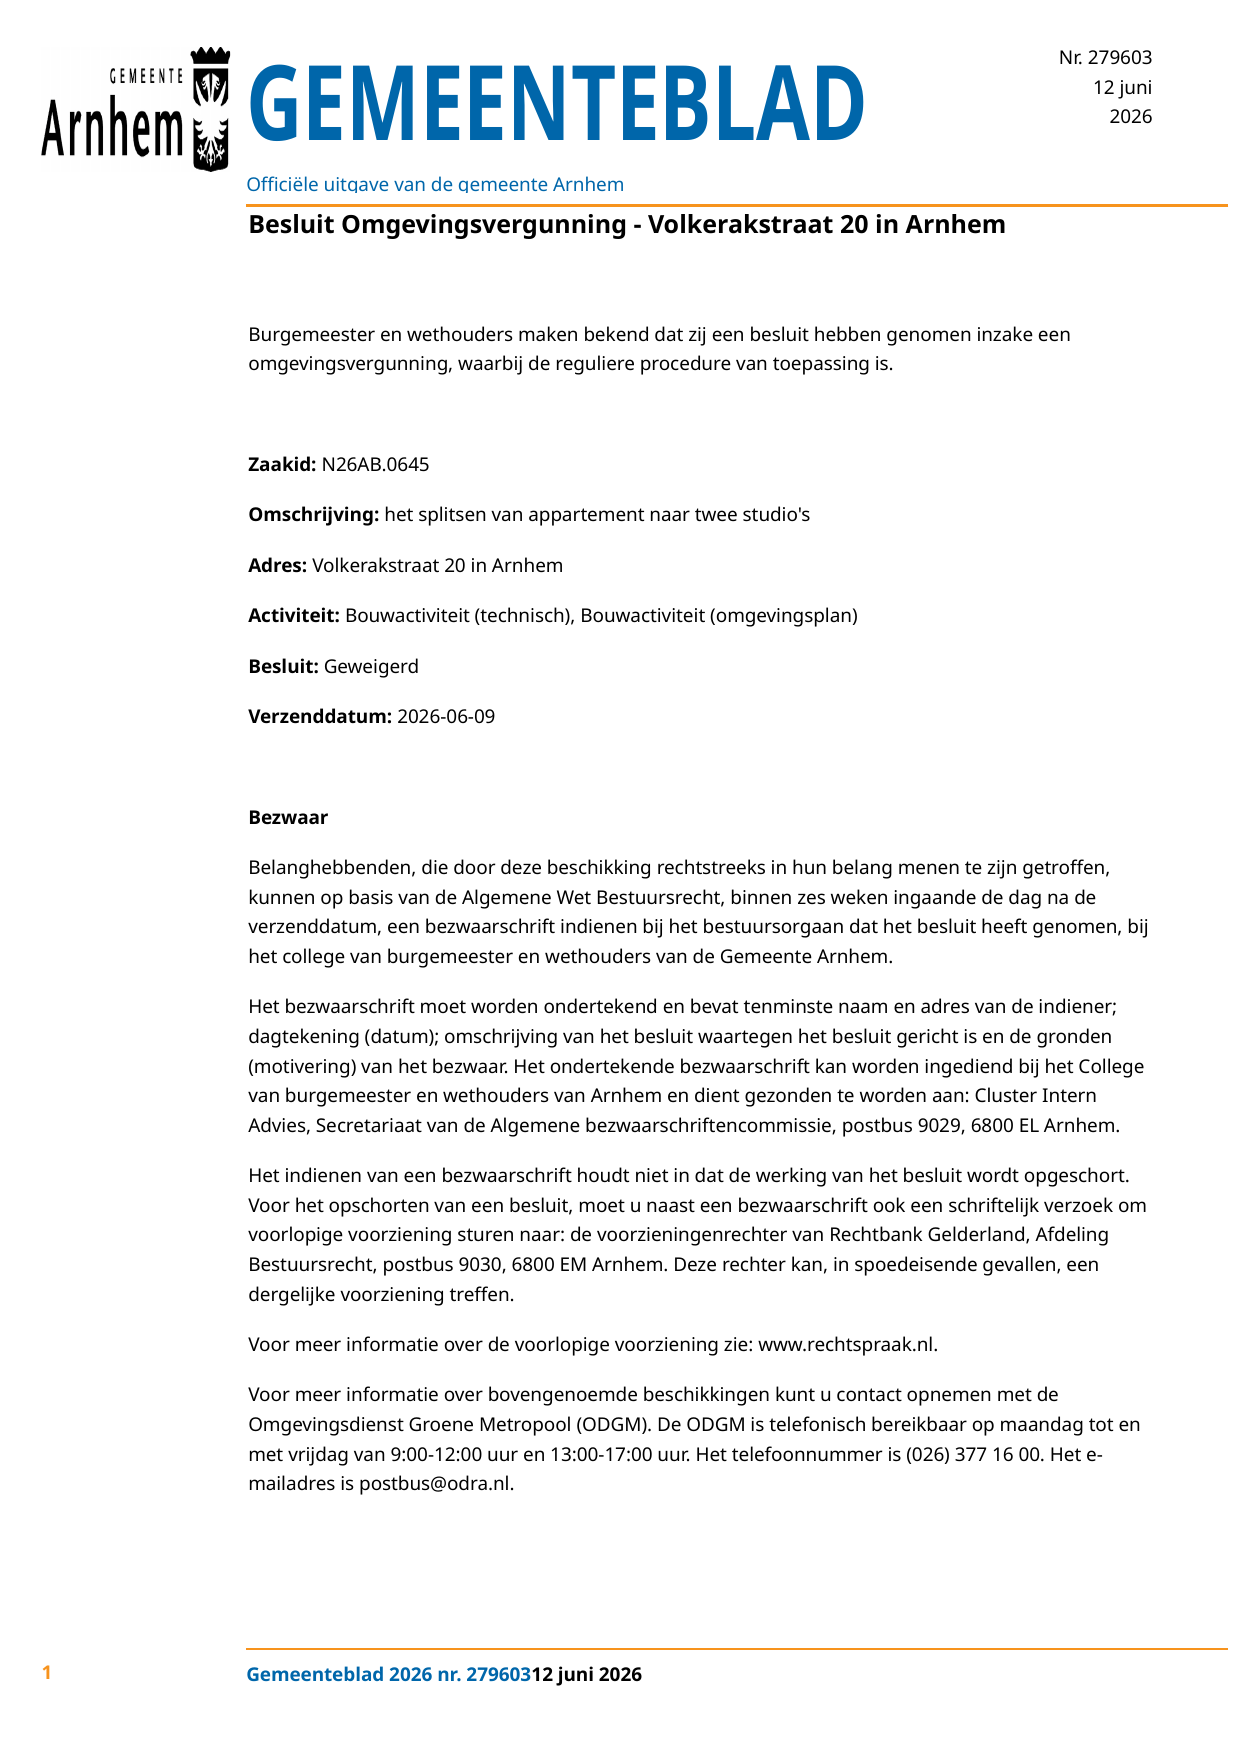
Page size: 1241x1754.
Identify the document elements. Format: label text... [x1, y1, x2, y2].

text Bezwaar [248, 804, 1152, 830]
picture [41, 47, 231, 172]
text Voor meer informatie over de voorlopige voorziening zie: www.rechtspraak.nl. [248, 1331, 1152, 1357]
text Zaakid: N26AB.0645 [248, 451, 1152, 477]
text Activiteit: Bouwactiviteit (technisch), Bouwactiviteit (omgevingsplan) [248, 602, 1152, 628]
text Belanghebbenden, die door deze beschikking rechtstreeks in hun belang menen te zijn getroffen, kunnen op basis van de Algemene Wet Bestuursrecht, binnen zes weken ingaande de dag na de verzenddatum, een bezwaarschrift indienen bij het bestuursorgaan dat het besluit heeft genomen, bij het college van burgemeester en wethouders van de Gemeente Arnhem. [248, 854, 1152, 969]
text Omschrijving: het splitsen van appartement naar twee studio's [248, 502, 1152, 527]
text Het indienen van een bezwaarschrift houdt niet in dat de werking van het besluit wordt opgeschort. Voor het opschorten van een besluit, moet u naast een bezwaarschrift ook een schriftelijk verzoek om voorlopige voorziening sturen naar: de voorzieningenrechter van Rechtbank Gelderland, Afdeling Bestuursrecht, postbus 9030, 6800 EM Arnhem. Deze rechter kan, in spoedeisende gevallen, een dergelijke voorziening treffen. [248, 1162, 1152, 1306]
text Voor meer informatie over bovengenoemde beschikkingen kunt u contact opnemen met de Omgevingsdienst Groene Metropool (ODGM). De ODGM is telefonisch bereikbaar op maandag tot en met vrijdag van 9:00-12:00 uur en 13:00-17:00 uur. Het telefoonnummer is (026) 377 16 00. Het e-mailadres is postbus@odra.nl. [248, 1382, 1152, 1496]
text Verzenddatum: 2026-06-09 [248, 703, 1152, 729]
text Burgemeester en wethouders maken bekend dat zij een besluit hebben genomen inzake een omgevingsvergunning, waarbij de reguliere procedure van toepassing is. [248, 321, 1152, 376]
text Adres: Volkerakstraat 20 in Arnhem [248, 552, 1152, 578]
text Besluit Omgevingsvergunning - Volkerakstraat 20 in Arnhem [248, 207, 1152, 241]
text Het bezwaarschrift moet worden ondertekend en bevat tenminste naam en adres van de indiener; dagtekening (datum); omschrijving van het besluit waartegen het besluit gericht is en de gronden (motivering) van het bezwaar. Het ondertekende bezwaarschrift kan worden ingediend bij het College van burgemeester en wethouders van Arnhem en dient gezonden te worden aan: Cluster Intern Advies, Secretariaat van de Algemene bezwaarschriftencommissie, postbus 9029, 6800 EL Arnhem. [248, 994, 1152, 1138]
text Besluit: Geweigerd [248, 653, 1152, 678]
